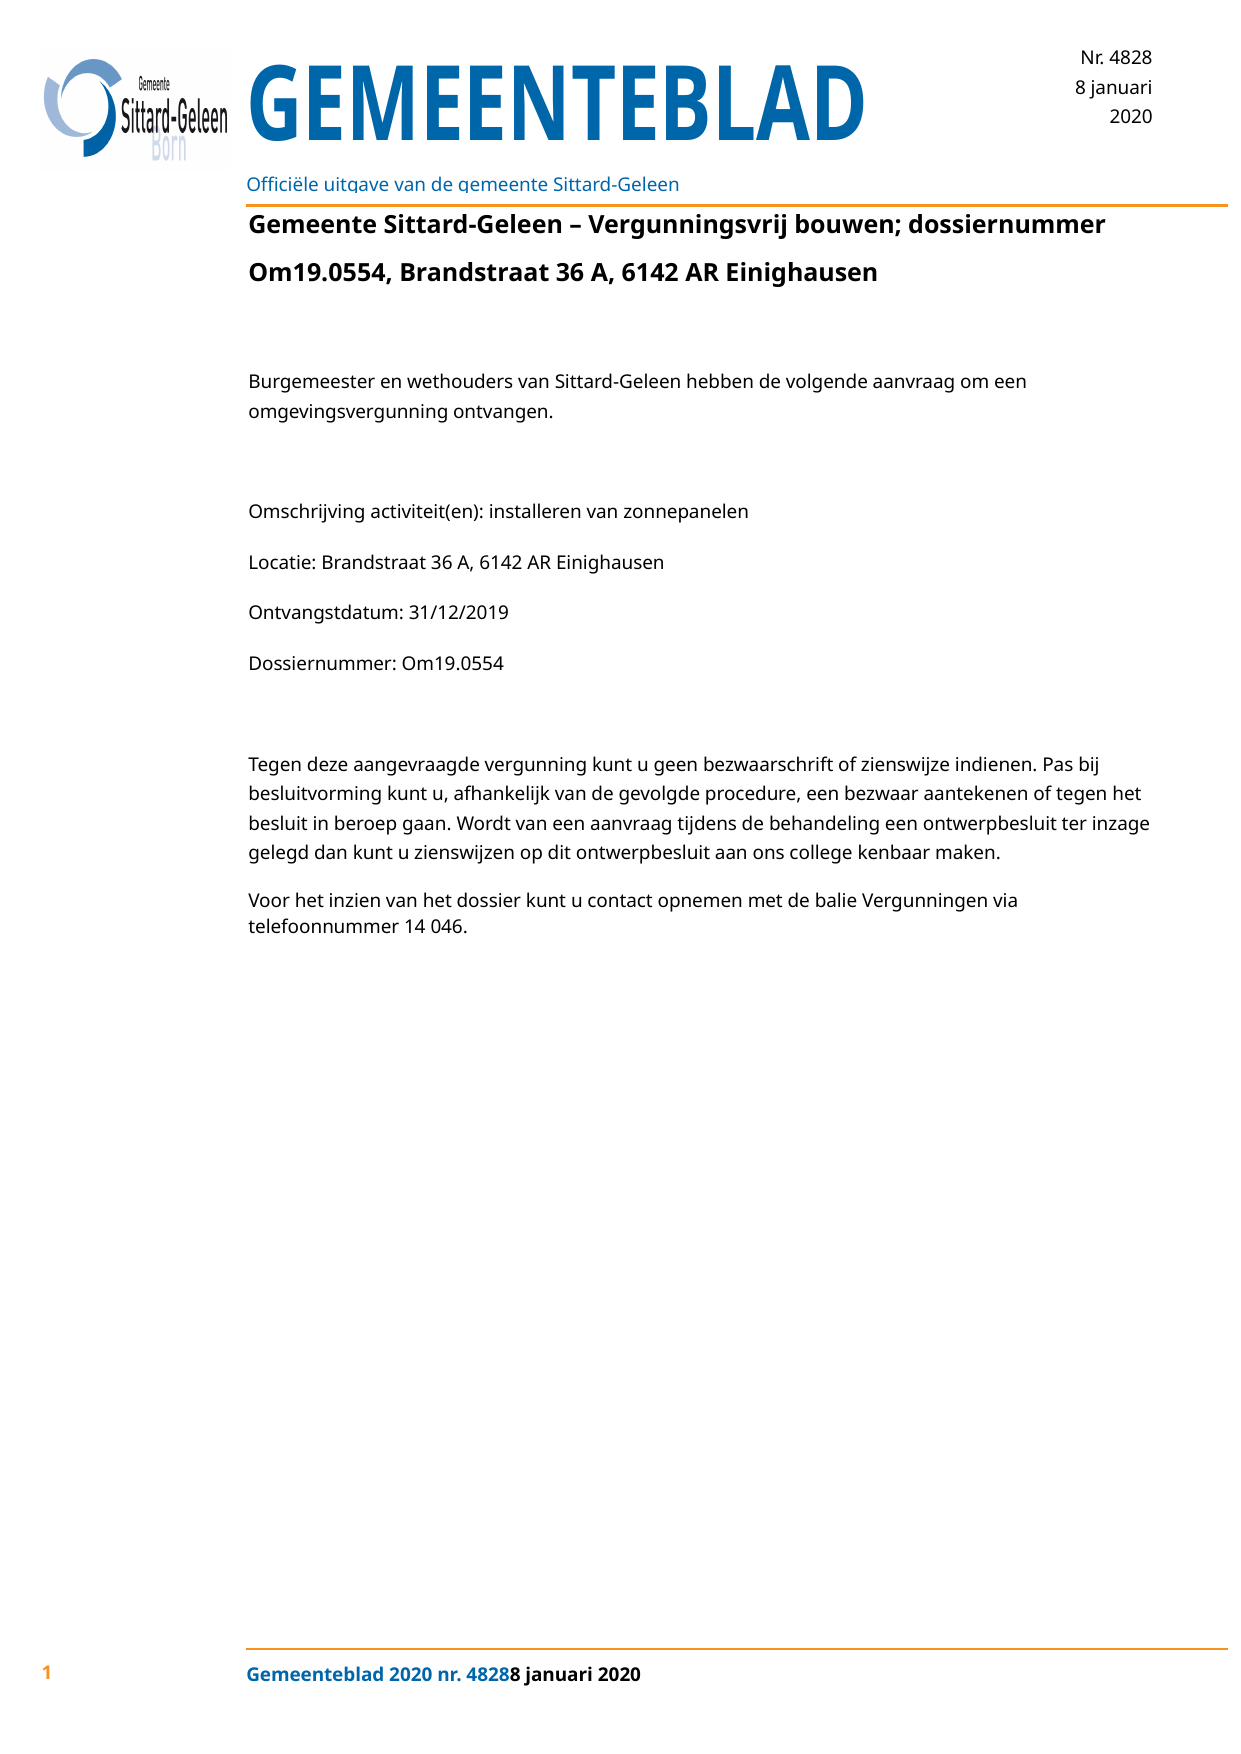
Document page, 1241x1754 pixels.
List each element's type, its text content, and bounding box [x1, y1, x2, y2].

text Voor het inzien van het dossier kunt u contact opnemen met de balie Vergunningen via telefoonnummer 14 046. [248, 887, 1152, 939]
text Gemeente Sittard-Geleen – Vergunningsvrij bouwen; dossiernummer Om19.0554, Brandstraat 36 A, 6142 AR Einighausen [248, 207, 1152, 288]
picture [41, 47, 231, 172]
text Ontvangstdatum: 31/12/2019 [248, 599, 1152, 625]
text Burgemeester en wethouders van Sittard-Geleen hebben de volgende aanvraag om een omgevingsvergunning ontvangen. [248, 368, 1152, 424]
text Tegen deze aangevraagde vergunning kunt u geen bezwaarschrift of zienswijze indienen. Pas bij besluitvorming kunt u, afhankelijk van de gevolgde procedure, een bezwaar aantekenen of tegen het besluit in beroep gaan. Wordt van een aanvraag tijdens de behandeling een ontwerpbesluit ter inzage gelegd dan kunt u zienswijzen op dit ontwerpbesluit aan ons college kenbaar maken. [248, 751, 1152, 865]
text Dossiernummer: Om19.0554 [248, 650, 1152, 676]
text Omschrijving activiteit(en): installeren van zonnepanelen [248, 499, 1152, 524]
text Locatie: Brandstraat 36 A, 6142 AR Einighausen [248, 549, 1152, 575]
